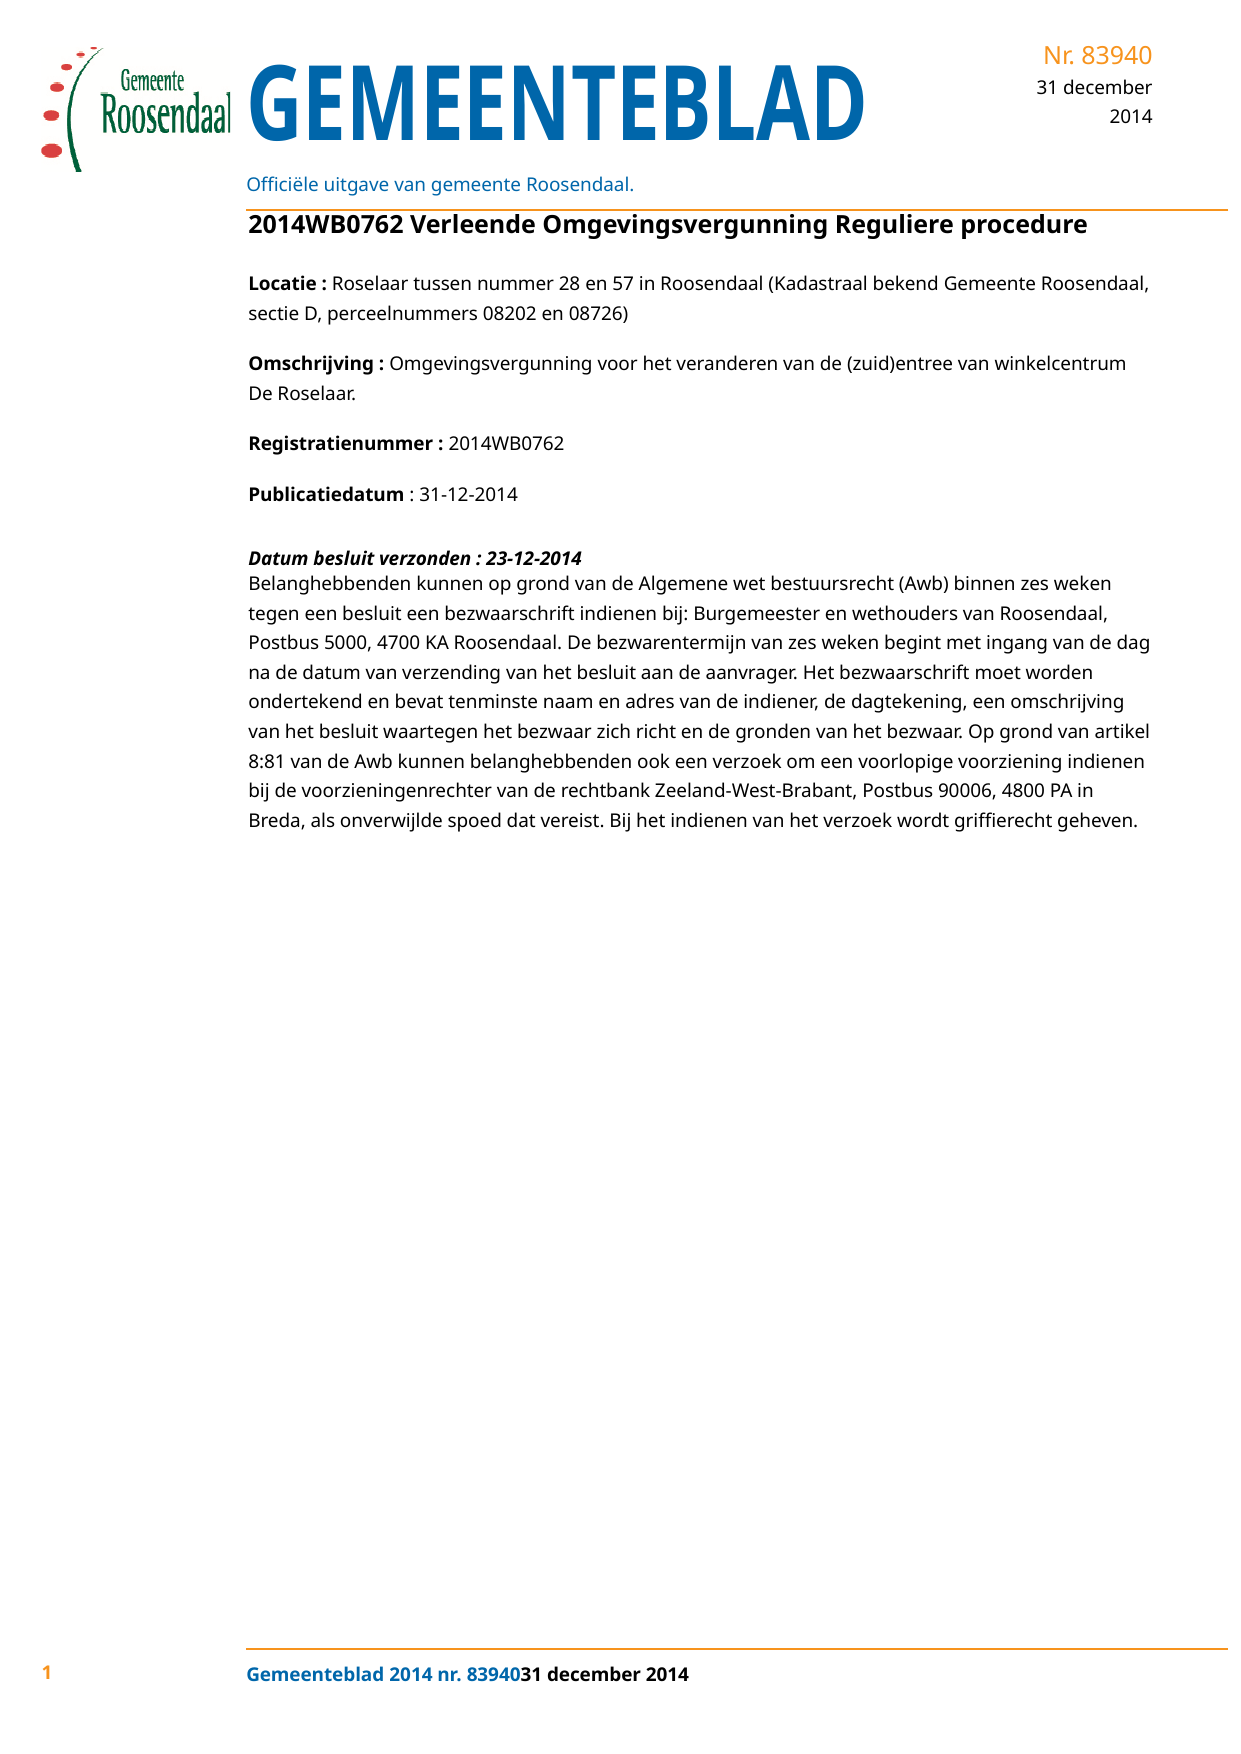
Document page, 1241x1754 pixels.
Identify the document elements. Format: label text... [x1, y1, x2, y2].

picture [41, 47, 231, 172]
text Datum besluit verzonden : 23-12-2014 [248, 545, 1152, 570]
text Publicatiedatum : 31-12-2014 [248, 481, 1152, 506]
text Locatie : Roselaar tussen nummer 28 en 57 in Roosendaal (Kadastraal bekend Gemeente Roosendaal, sectie D, perceelnummers 08202 en 08726) [248, 270, 1152, 326]
text Registratienummer : 2014WB0762 [248, 430, 1152, 456]
text Belanghebbenden kunnen op grond van de Algemene wet bestuursrecht (Awb) binnen zes weken tegen een besluit een bezwaarschrift indienen bij: Burgemeester en wethouders van Roosendaal, Postbus 5000, 4700 KA Roosendaal. De bezwarentermijn van zes weken begint met ingang van de dag na de datum van verzending van het besluit aan de aanvrager. Het bezwaarschrift moet worden ondertekend en bevat tenminste naam en adres van de indiener, de dagtekening, een omschrijving van het besluit waartegen het bezwaar zich richt en de gronden van het bezwaar. Op grond van artikel 8:81 van de Awb kunnen belanghebbenden ook een verzoek om een voorlopige voorziening indienen bij de voorzieningenrechter van de rechtbank Zeeland-West-Brabant, Postbus 90006, 4800 PA in Breda, als onverwijlde spoed dat vereist. Bij het indienen van het verzoek wordt griffierecht geheven. [248, 570, 1152, 833]
text 2014WB0762 Verleende Omgevingsvergunning Reguliere procedure [248, 211, 1152, 241]
text Omschrijving : Omgevingsvergunning voor het veranderen van de (zuid)entree van winkelcentrum De Roselaar. [248, 350, 1152, 406]
